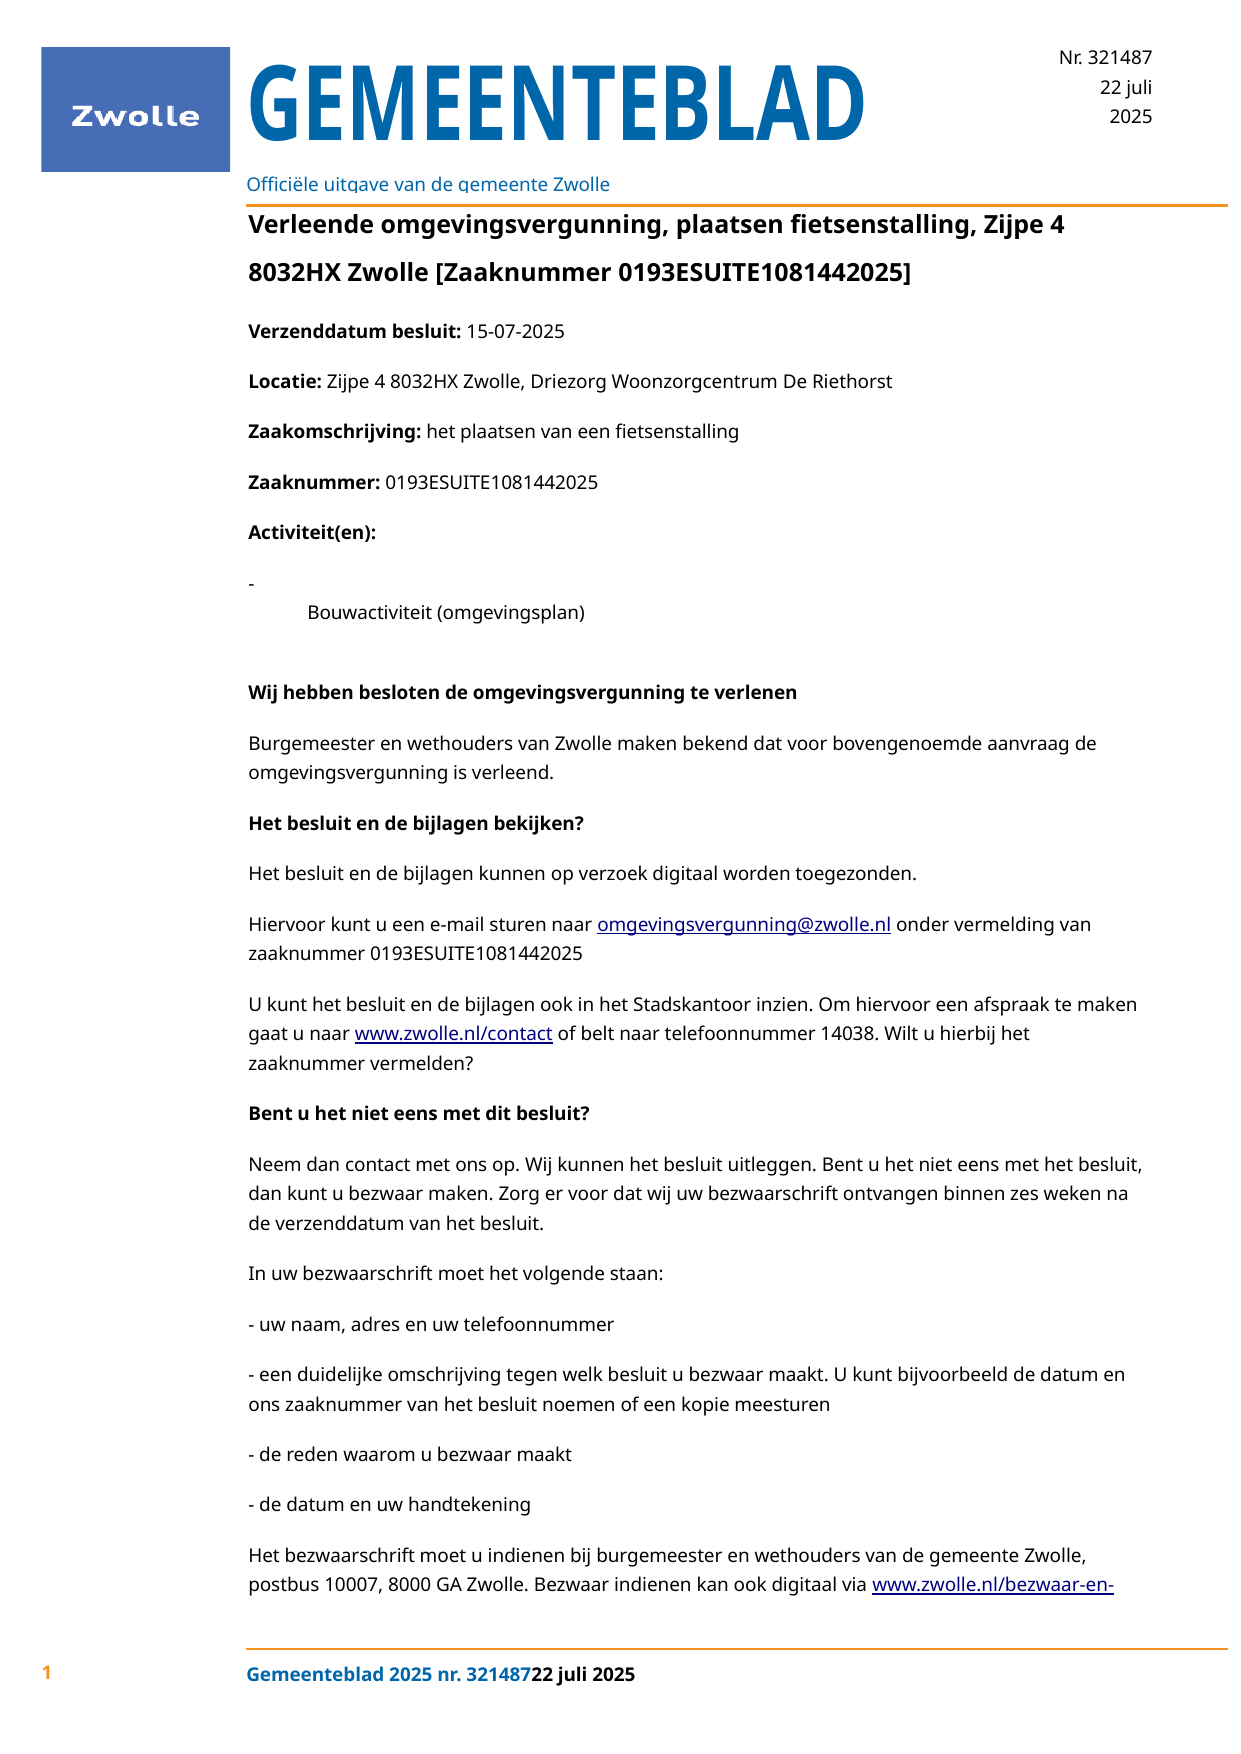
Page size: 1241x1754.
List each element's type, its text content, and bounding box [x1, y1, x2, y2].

text Zaakomschrijving: het plaatsen van een fietsenstalling [248, 419, 1152, 444]
text Burgemeester en wethouders van Zwolle maken bekend dat voor bovengenoemde aanvraag de omgevingsvergunning is verleend. [248, 730, 1152, 785]
text Bent u het niet eens met dit besluit? [248, 1100, 1152, 1126]
text Het bezwaarschrift moet u indienen bij burgemeester en wethouders van de gemeente Zwolle, postbus 10007, 8000 GA Zwolle. Bezwaar indienen kan ook digitaal via www.zwolle.nl/bezwaar-en- [248, 1542, 1152, 1597]
text Locatie: Zijpe 4 8032HX Zwolle, Driezorg Woonzorgcentrum De Riethorst [248, 368, 1152, 394]
text - een duidelijke omschrijving tegen welk besluit u bezwaar maakt. U kunt bijvoorbeeld de datum en ons zaaknummer van het besluit noemen of een kopie meesturen [248, 1361, 1152, 1417]
text Het besluit en de bijlagen kunnen op verzoek digitaal worden toegezonden. [248, 860, 1152, 886]
text Activiteit(en): [248, 519, 1152, 545]
text Verleende omgevingsvergunning, plaatsen fietsenstalling, Zijpe 4 8032HX Zwolle [Zaaknummer 0193ESUITE1081442025] [248, 207, 1152, 288]
text - de reden waarom u bezwaar maakt [248, 1441, 1152, 1467]
text - de datum en uw handtekening [248, 1492, 1152, 1517]
text Verzenddatum besluit: 15-07-2025 [248, 318, 1152, 344]
list Bouwactiviteit (omgevingsplan) [248, 599, 1152, 625]
text Neem dan contact met ons op. Wij kunnen het besluit uitleggen. Bent u het niet eens met het besluit, dan kunt u bezwaar maken. Zorg er voor dat wij uw bezwaarschrift ontvangen binnen zes weken na de verzenddatum van het besluit. [248, 1151, 1152, 1236]
picture [41, 47, 231, 172]
text Wij hebben besloten de omgevingsvergunning te verlenen [248, 679, 1152, 705]
text Hiervoor kunt u een e-mail sturen naar omgevingsvergunning@zwolle.nl onder vermelding van zaaknummer 0193ESUITE1081442025 [248, 911, 1152, 966]
text In uw bezwaarschrift moet het volgende staan: [248, 1260, 1152, 1286]
text - uw naam, adres en uw telefoonnummer [248, 1311, 1152, 1337]
text U kunt het besluit en de bijlagen ook in het Stadskantoor inzien. Om hiervoor een afspraak te maken gaat u naar www.zwolle.nl/contact of belt naar telefoonnummer 14038. Wilt u hierbij het zaaknummer vermelden? [248, 991, 1152, 1076]
text Het besluit en de bijlagen bekijken? [248, 810, 1152, 836]
text Zaaknummer: 0193ESUITE1081442025 [248, 469, 1152, 495]
